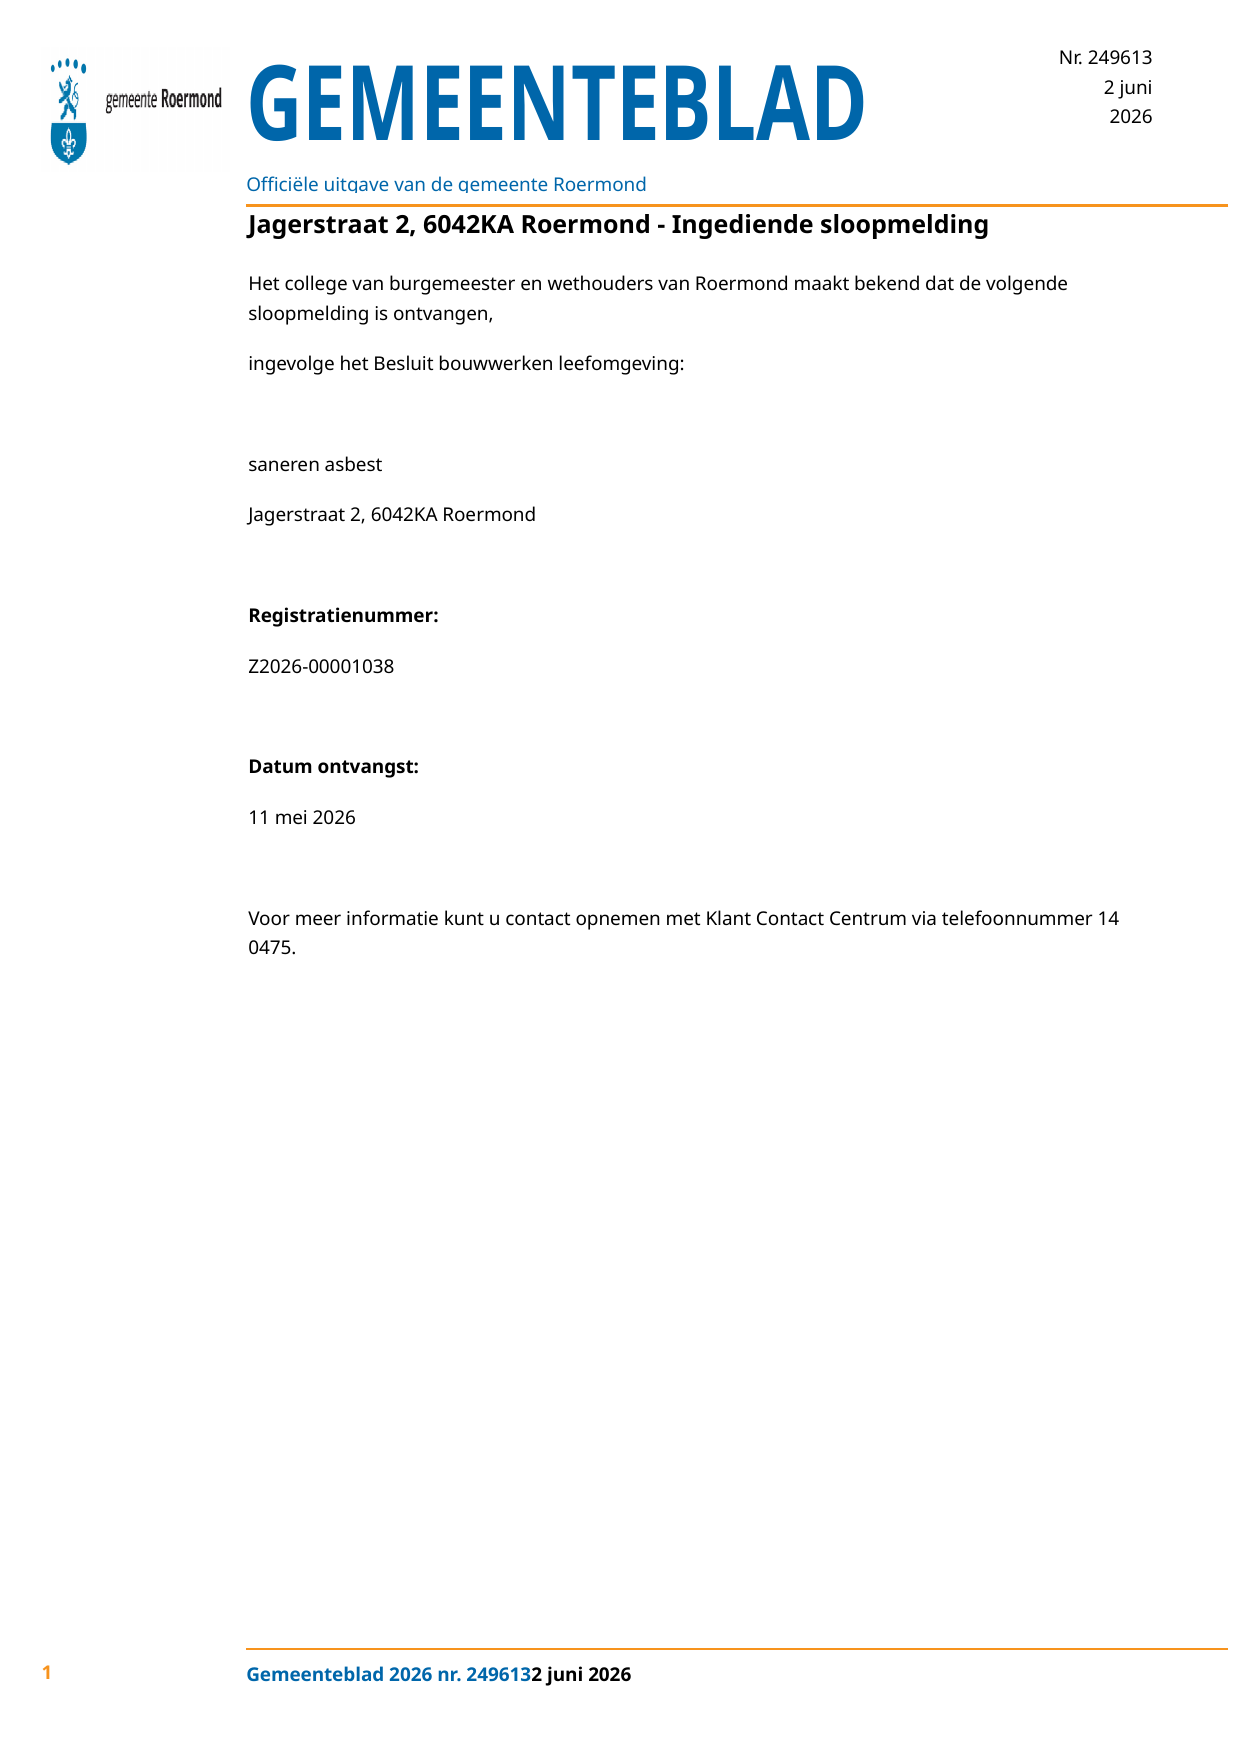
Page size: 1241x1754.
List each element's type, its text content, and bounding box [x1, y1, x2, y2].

text Het college van burgemeester en wethouders van Roermond maakt bekend dat de volgende sloopmelding is ontvangen, [248, 270, 1152, 326]
text Datum ontvangst: [248, 754, 1152, 779]
text saneren asbest [248, 451, 1152, 477]
text Jagerstraat 2, 6042KA Roermond - Ingediende sloopmelding [248, 207, 1152, 241]
text Voor meer informatie kunt u contact opnemen met Klant Contact Centrum via telefoonnummer 14 0475. [248, 905, 1152, 960]
text ingevolge het Besluit bouwwerken leefomgeving: [248, 350, 1152, 376]
text Registratienummer: [248, 602, 1152, 628]
text Jagerstraat 2, 6042KA Roermond [248, 502, 1152, 527]
picture [41, 47, 231, 172]
text 11 mei 2026 [248, 804, 1152, 830]
text Z2026-00001038 [248, 653, 1152, 678]
